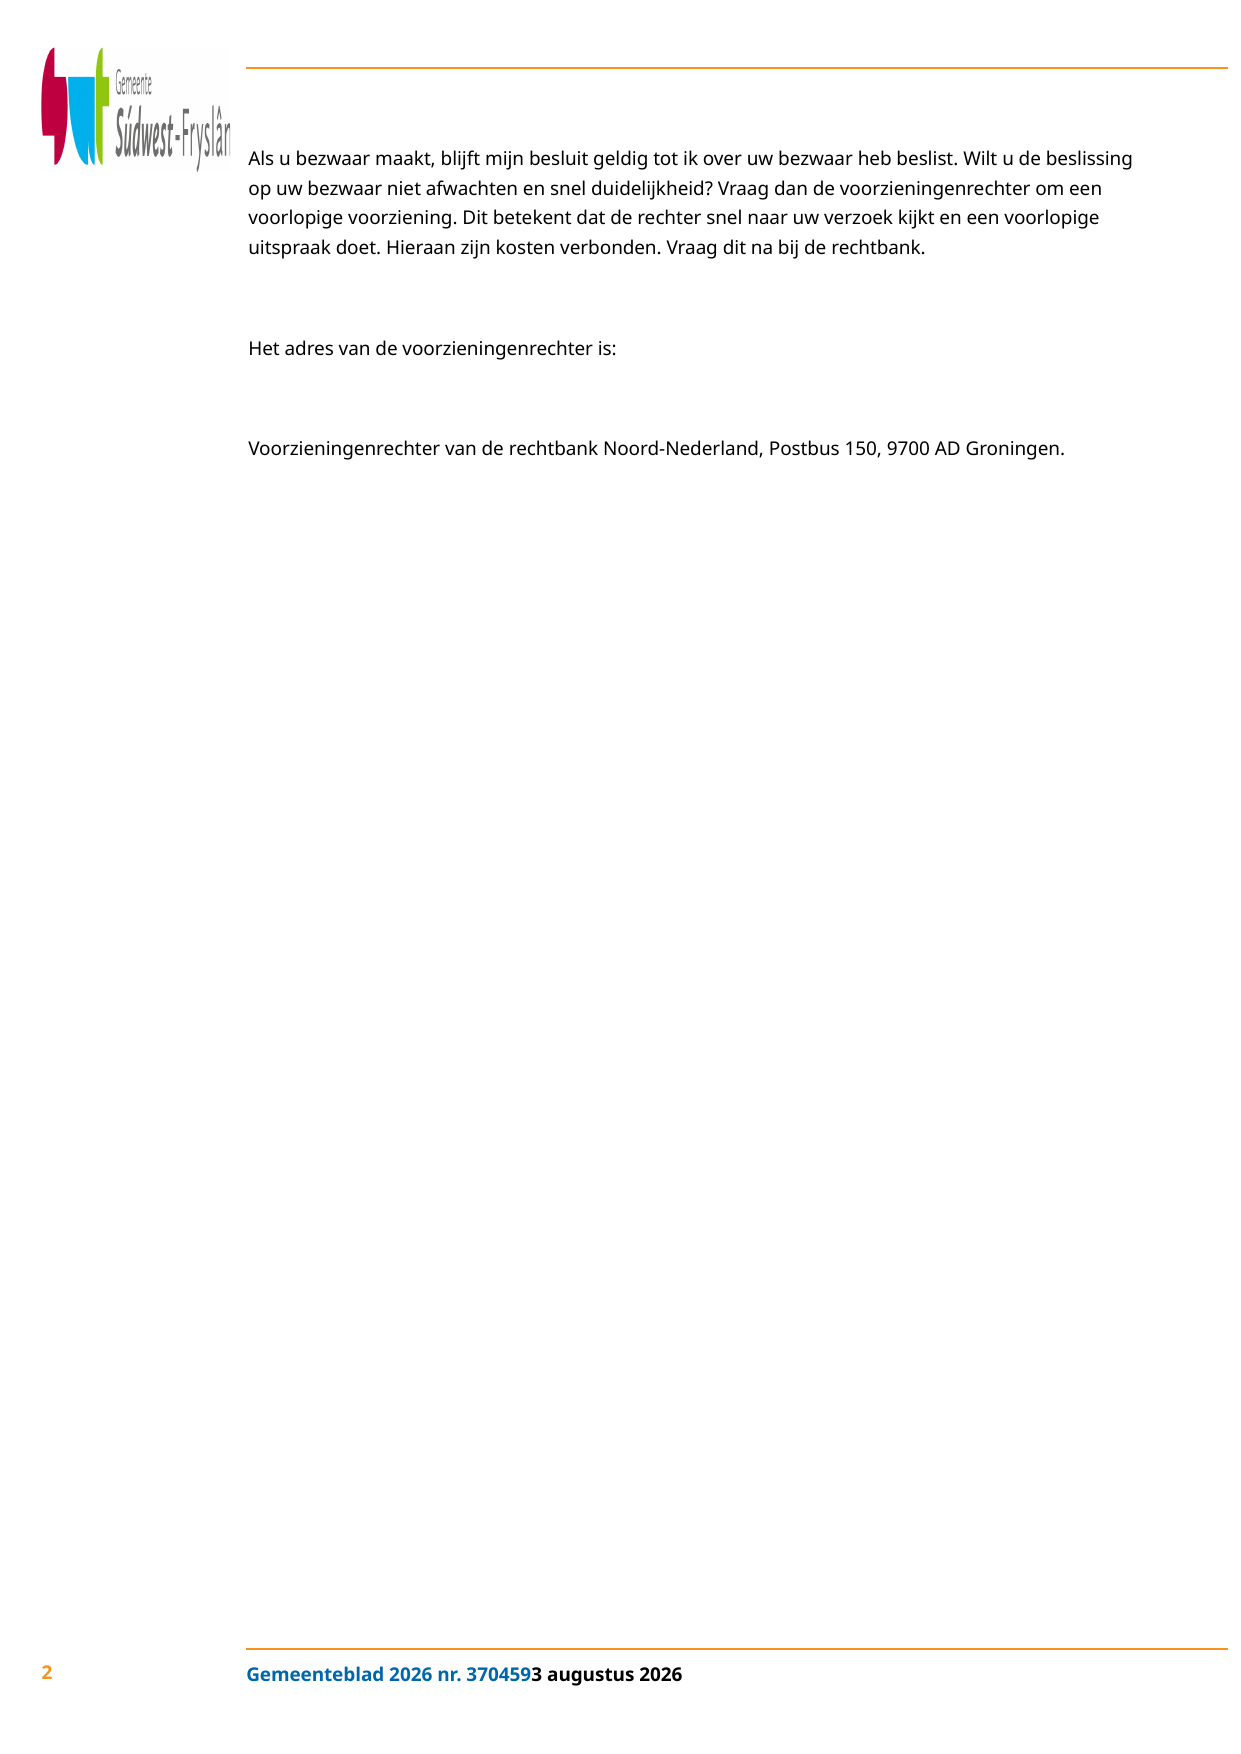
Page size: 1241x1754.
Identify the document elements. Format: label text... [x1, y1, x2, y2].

text Als u bezwaar maakt, blijft mijn besluit geldig tot ik over uw bezwaar heb beslist. Wilt u de beslissing op uw bezwaar niet afwachten en snel duidelijkheid? Vraag dan de voorzieningenrechter om een voorlopige voorziening. Dit betekent dat de rechter snel naar uw verzoek kijkt en een voorlopige uitspraak doet. Hieraan zijn kosten verbonden. Vraag dit na bij de rechtbank. [248, 145, 1152, 260]
text Het adres van de voorzieningenrechter is: [248, 335, 1152, 361]
picture [41, 47, 231, 172]
text Voorzieningenrechter van de rechtbank Noord-Nederland, Postbus 150, 9700 AD Groningen. [248, 436, 1152, 461]
